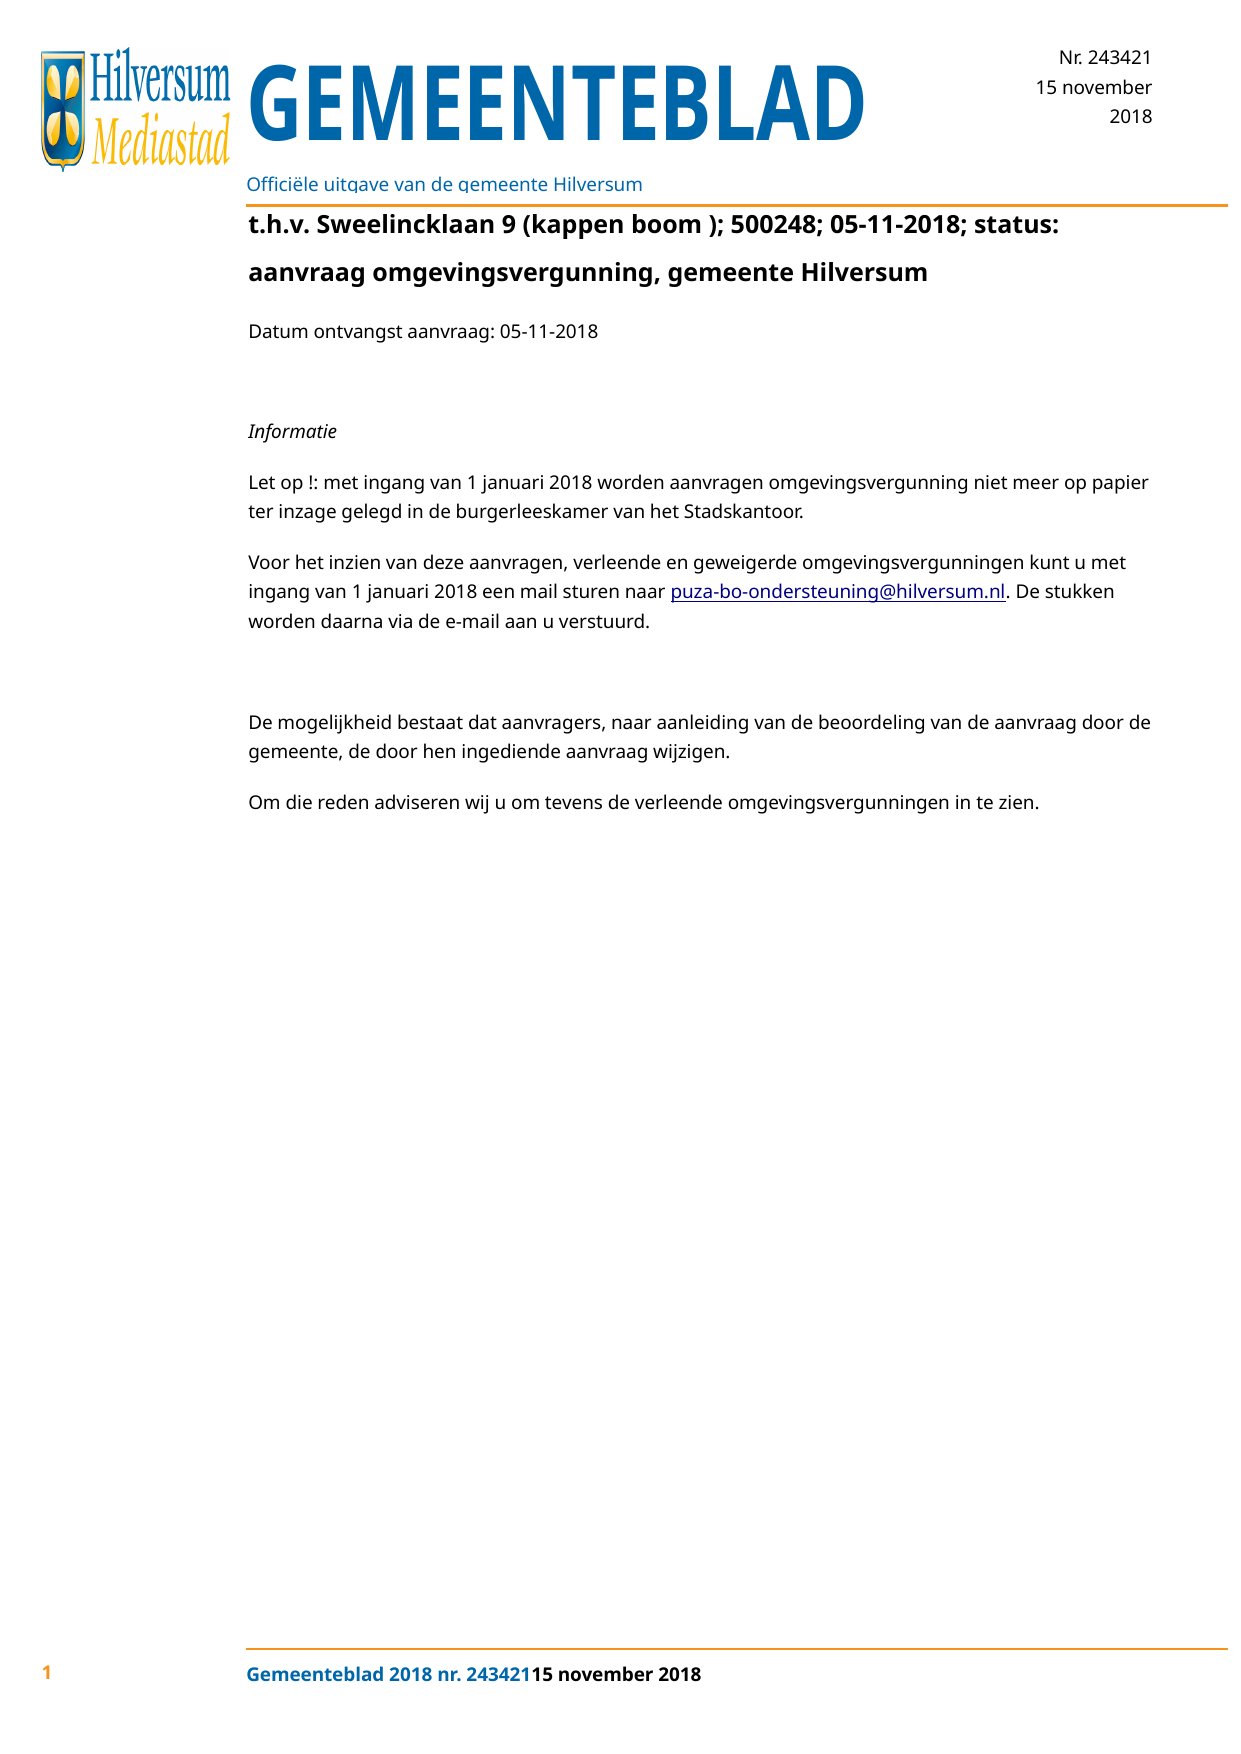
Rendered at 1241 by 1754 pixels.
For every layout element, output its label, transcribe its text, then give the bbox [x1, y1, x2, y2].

text t.h.v. Sweelincklaan 9 (kappen boom ); 500248; 05-11-2018; status: aanvraag omgevingsvergunning, gemeente Hilversum [248, 207, 1152, 288]
text De mogelijkheid bestaat dat aanvragers, naar aanleiding van de beoordeling van de aanvraag door de gemeente, de door hen ingediende aanvraag wijzigen. [248, 709, 1152, 764]
text Let op !: met ingang van 1 januari 2018 worden aanvragen omgevingsvergunning niet meer op papier ter inzage gelegd in de burgerleeskamer van het Stadskantoor. [248, 469, 1152, 524]
text Informatie [248, 419, 1152, 444]
text Om die reden adviseren wij u om tevens de verleende omgevingsvergunningen in te zien. [248, 789, 1152, 815]
text Voor het inzien van deze aanvragen, verleende en geweigerde omgevingsvergunningen kunt u met ingang van 1 januari 2018 een mail sturen naar puza-bo-ondersteuning@hilversum.nl. De stukken worden daarna via de e-mail aan u verstuurd. [248, 549, 1152, 634]
text Datum ontvangst aanvraag: 05-11-2018 [248, 318, 1152, 344]
picture [41, 47, 231, 172]
